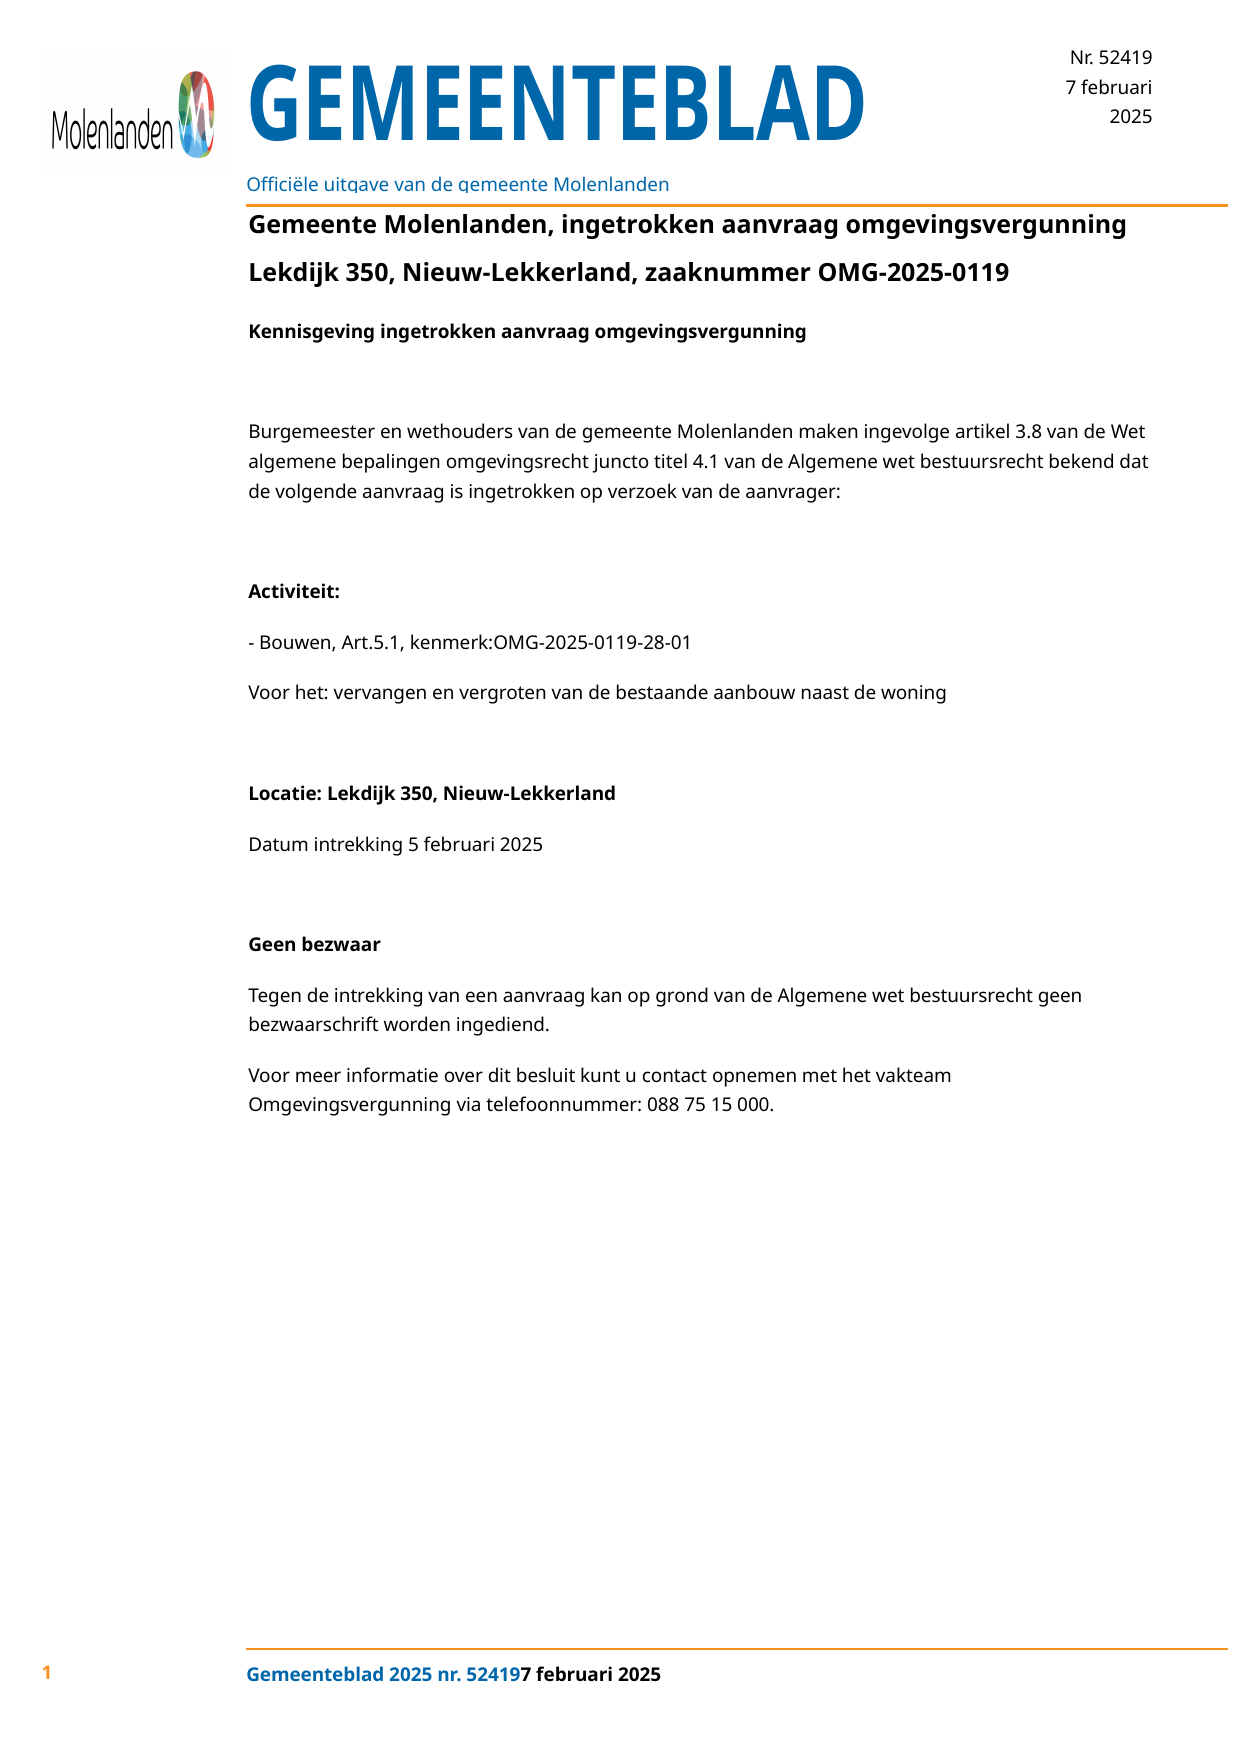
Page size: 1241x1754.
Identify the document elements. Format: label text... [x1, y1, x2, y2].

text Tegen de intrekking van een aanvraag kan op grond van de Algemene wet bestuursrecht geen bezwaarschrift worden ingediend. [248, 982, 1152, 1037]
text Datum intrekking 5 februari 2025 [248, 831, 1152, 857]
text Voor het: vervangen en vergroten van de bestaande aanbouw naast de woning [248, 679, 1152, 705]
text Gemeente Molenlanden, ingetrokken aanvraag omgevingsvergunning Lekdijk 350, Nieuw-Lekkerland, zaaknummer OMG-2025-0119 [248, 207, 1152, 288]
text Burgemeester en wethouders van de gemeente Molenlanden maken ingevolge artikel 3.8 van de Wet algemene bepalingen omgevingsrecht juncto titel 4.1 van de Algemene wet bestuursrecht bekend dat de volgende aanvraag is ingetrokken op verzoek van de aanvrager: [248, 419, 1152, 504]
picture [41, 47, 231, 172]
text Kennisgeving ingetrokken aanvraag omgevingsvergunning [248, 318, 1152, 344]
text Voor meer informatie over dit besluit kunt u contact opnemen met het vakteam Omgevingsvergunning via telefoonnummer: 088 75 15 000. [248, 1062, 1152, 1117]
text Activiteit: [248, 579, 1152, 604]
text Geen bezwaar [248, 932, 1152, 957]
text Locatie: Lekdijk 350, Nieuw-Lekkerland [248, 780, 1152, 806]
text - Bouwen, Art.5.1, kenmerk:OMG-2025-0119-28-01 [248, 629, 1152, 655]
